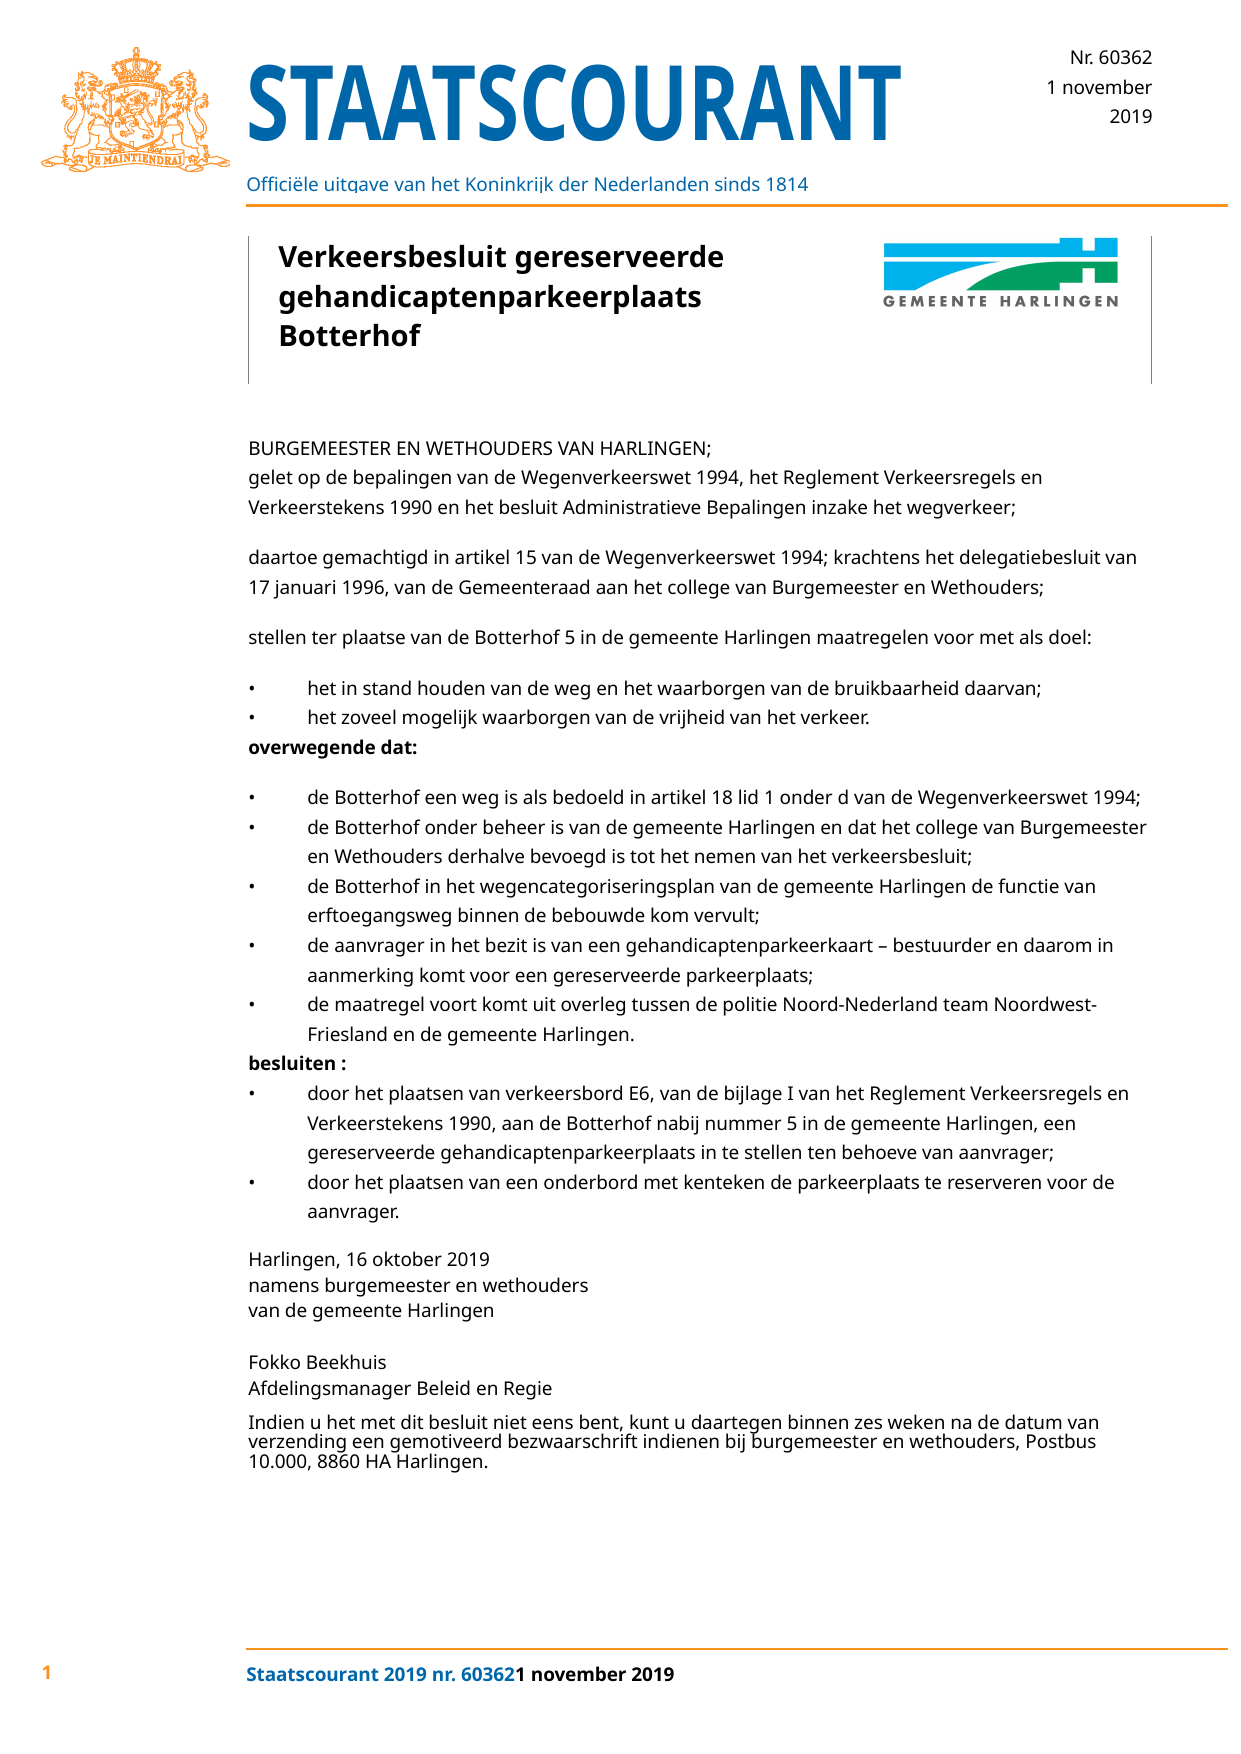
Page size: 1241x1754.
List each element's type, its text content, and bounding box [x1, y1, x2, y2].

list de aanvrager in het bezit is van een gehandicaptenparkeerkaart – bestuurder en daarom in aanmerking komt voor een gereserveerde parkeerplaats; [248, 932, 1152, 987]
list door het plaatsen van een onderbord met kenteken de parkeerplaats te reserveren voor de aanvrager. [248, 1169, 1152, 1224]
text Harlingen, 16 oktober 2019 [248, 1246, 1152, 1272]
list door het plaatsen van verkeersbord E6, van de bijlage I van het Reglement Verkeersregels en Verkeerstekens 1990, aan de Botterhof nabij nummer 5 in de gemeente Harlingen, een gereserveerde gehandicaptenparkeerplaats in te stellen ten behoeve van aanvrager; [248, 1080, 1152, 1165]
picture [41, 47, 231, 172]
table_header Verkeersbesluit gereserveerde gehandicaptenparkeerplaats Botterhof [249, 236, 850, 384]
text namens burgemeester en wethouders [248, 1272, 1152, 1298]
text Afdelingsmanager Beleid en Regie [248, 1375, 1152, 1401]
text besluiten : [248, 1051, 1152, 1076]
list de Botterhof onder beheer is van de gemeente Harlingen en dat het college van Burgemeester en Wethouders derhalve bevoegd is tot het nemen van het verkeersbesluit; [248, 814, 1152, 869]
text stellen ter plaatse van de Botterhof 5 in de gemeente Harlingen maatregelen voor met als doel: [248, 624, 1152, 650]
list het in stand houden van de weg en het waarborgen van de bruikbaarheid daarvan; [248, 675, 1152, 700]
list het zoveel mogelijk waarborgen van de vrijheid van het verkeer. [248, 704, 1152, 730]
text daartoe gemachtigd in artikel 15 van de Wegenverkeerswet 1994; krachtens het delegatiebesluit van 17 januari 1996, van de Gemeenteraad aan het college van Burgemeester en Wethouders; [248, 544, 1152, 599]
list de Botterhof in het wegencategoriseringsplan van de gemeente Harlingen de functie van erftoegangsweg binnen de bebouwde kom vervult; [248, 873, 1152, 928]
list de Botterhof een weg is als bedoeld in artikel 18 lid 1 onder d van de Wegenverkeerswet 1994; [248, 784, 1152, 810]
text van de gemeente Harlingen [248, 1298, 1152, 1323]
text Indien u het met dit besluit niet eens bent, kunt u daartegen binnen zes weken na de datum van verzending een gemotiveerd bezwaarschrift indienen bij burgemeester en wethouders, Postbus 10.000, 8860 HA Harlingen. [248, 1414, 1152, 1472]
text gelet op de bepalingen van de Wegenverkeerswet 1994, het Reglement Verkeersregels en Verkeerstekens 1990 en het besluit Administratieve Bepalingen inzake het wegverkeer; [248, 464, 1152, 519]
text BURGEMEESTER EN WETHOUDERS VAN HARLINGEN; [248, 435, 1152, 460]
list de maatregel voort komt uit overleg tussen de politie Noord-Nederland team Noordwest-Friesland en de gemeente Harlingen. [248, 991, 1152, 1047]
text overwegende dat: [248, 734, 1152, 759]
table_header [850, 236, 1151, 384]
text Fokko Beekhuis [248, 1349, 1152, 1375]
picture [882, 236, 1119, 308]
